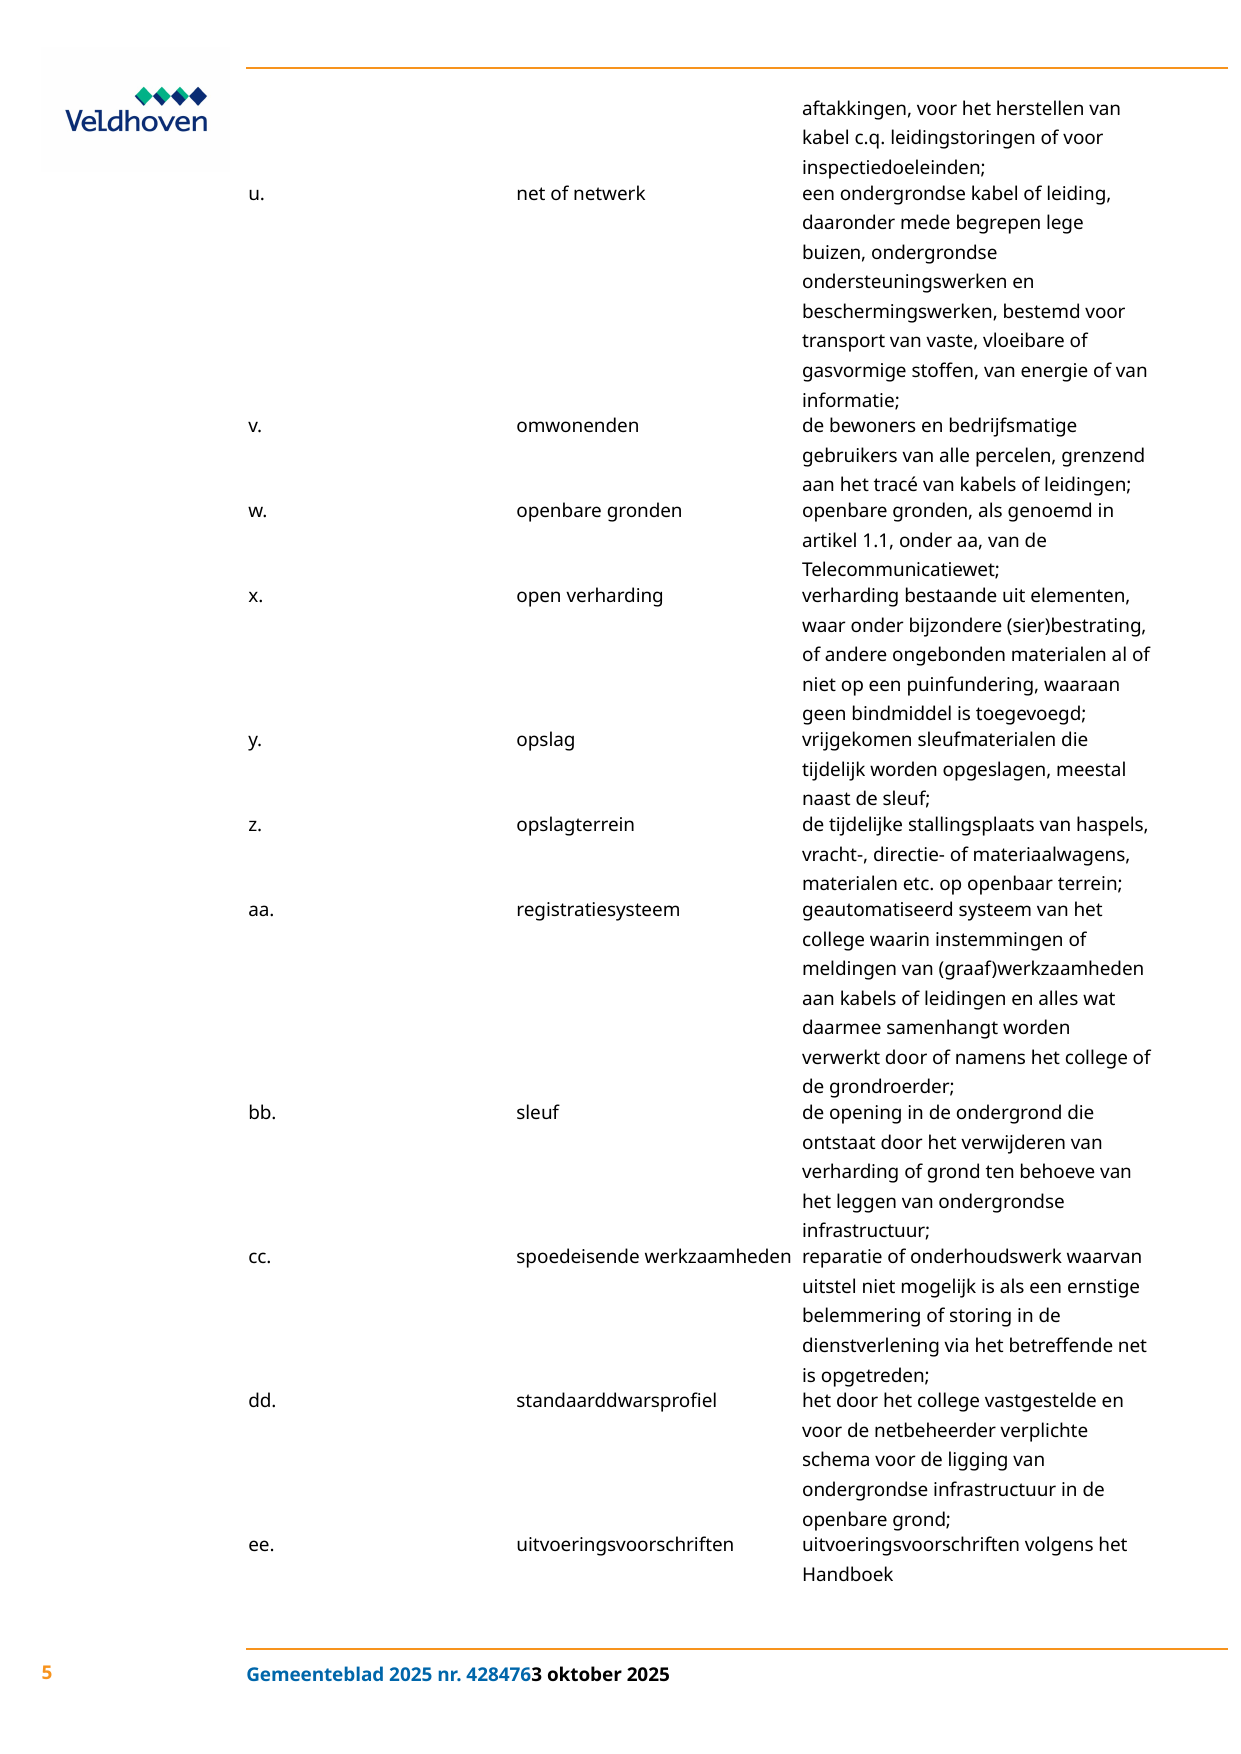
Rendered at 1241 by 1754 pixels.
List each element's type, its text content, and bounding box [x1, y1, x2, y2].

table_cell registratiesysteem [516, 896, 802, 1099]
table_cell [248, 95, 516, 180]
table_cell een ondergrondse kabel of leiding, daaronder mede begrepen lege buizen, ondergrondse ondersteuningswerken en beschermingswerken, bestemd voor transport van vaste, vloeibare of gasvormige stoffen, van energie of van informatie; [802, 180, 1152, 412]
table_cell dd. [248, 1388, 516, 1532]
table_cell v. [248, 413, 516, 497]
table_cell ee. [248, 1532, 516, 1587]
table_cell bb. [248, 1099, 516, 1243]
table_cell de bewoners en bedrijfsmatige gebruikers van alle percelen, grenzend aan het tracé van kabels of leidingen; [802, 413, 1152, 497]
table_cell standaarddwarsprofiel [516, 1388, 802, 1532]
table_cell y. [248, 726, 516, 811]
table_cell de opening in de ondergrond die ontstaat door het verwijderen van verharding of grond ten behoeve van het leggen van ondergrondse infrastructuur; [802, 1099, 1152, 1243]
table_cell openbare gronden, als genoemd in artikel 1.1, onder aa, van de Telecommunicatiewet; [802, 498, 1152, 582]
table_cell de tijdelijke stallingsplaats van haspels, vracht-, directie- of materiaalwagens, materialen etc. op openbaar terrein; [802, 811, 1152, 896]
table_cell cc. [248, 1244, 516, 1387]
table_cell sleuf [516, 1099, 802, 1243]
table_cell opslagterrein [516, 811, 802, 896]
table_cell w. [248, 498, 516, 582]
table_cell het door het college vastgestelde en voor de netbeheerder verplichte schema voor de ligging van ondergrondse infrastructuur in de openbare grond; [802, 1388, 1152, 1532]
table_cell reparatie of onderhoudswerk waarvan uitstel niet mogelijk is als een ernstige belemmering of storing in de dienstverlening via het betreffende net is opgetreden; [802, 1244, 1152, 1387]
table_cell x. [248, 582, 516, 726]
table_cell uitvoeringsvoorschriften volgens het Handboek [802, 1532, 1152, 1587]
table_cell aa. [248, 896, 516, 1099]
table_cell uitvoeringsvoorschriften [516, 1532, 802, 1587]
table_cell spoedeisende werkzaamheden [516, 1244, 802, 1387]
table_cell z. [248, 811, 516, 896]
table_cell aftakkingen, voor het herstellen van kabel c.q. leidingstoringen of voor inspectiedoeleinden; [802, 95, 1152, 180]
table_cell opslag [516, 726, 802, 811]
picture [41, 47, 231, 172]
table_cell u. [248, 180, 516, 412]
table_cell openbare gronden [516, 498, 802, 582]
table_cell verharding bestaande uit elementen, waar onder bijzondere (sier)bestrating, of andere ongebonden materialen al of niet op een puinfundering, waaraan geen bindmiddel is toegevoegd; [802, 582, 1152, 726]
table_cell omwonenden [516, 413, 802, 497]
table_cell net of netwerk [516, 180, 802, 412]
table_cell open verharding [516, 582, 802, 726]
table_cell [516, 95, 802, 180]
table_cell vrijgekomen sleufmaterialen die tijdelijk worden opgeslagen, meestal naast de sleuf; [802, 726, 1152, 811]
table_cell geautomatiseerd systeem van het college waarin instemmingen of meldingen van (graaf)werkzaamheden aan kabels of leidingen en alles wat daarmee samenhangt worden verwerkt door of namens het college of de grondroerder; [802, 896, 1152, 1099]
